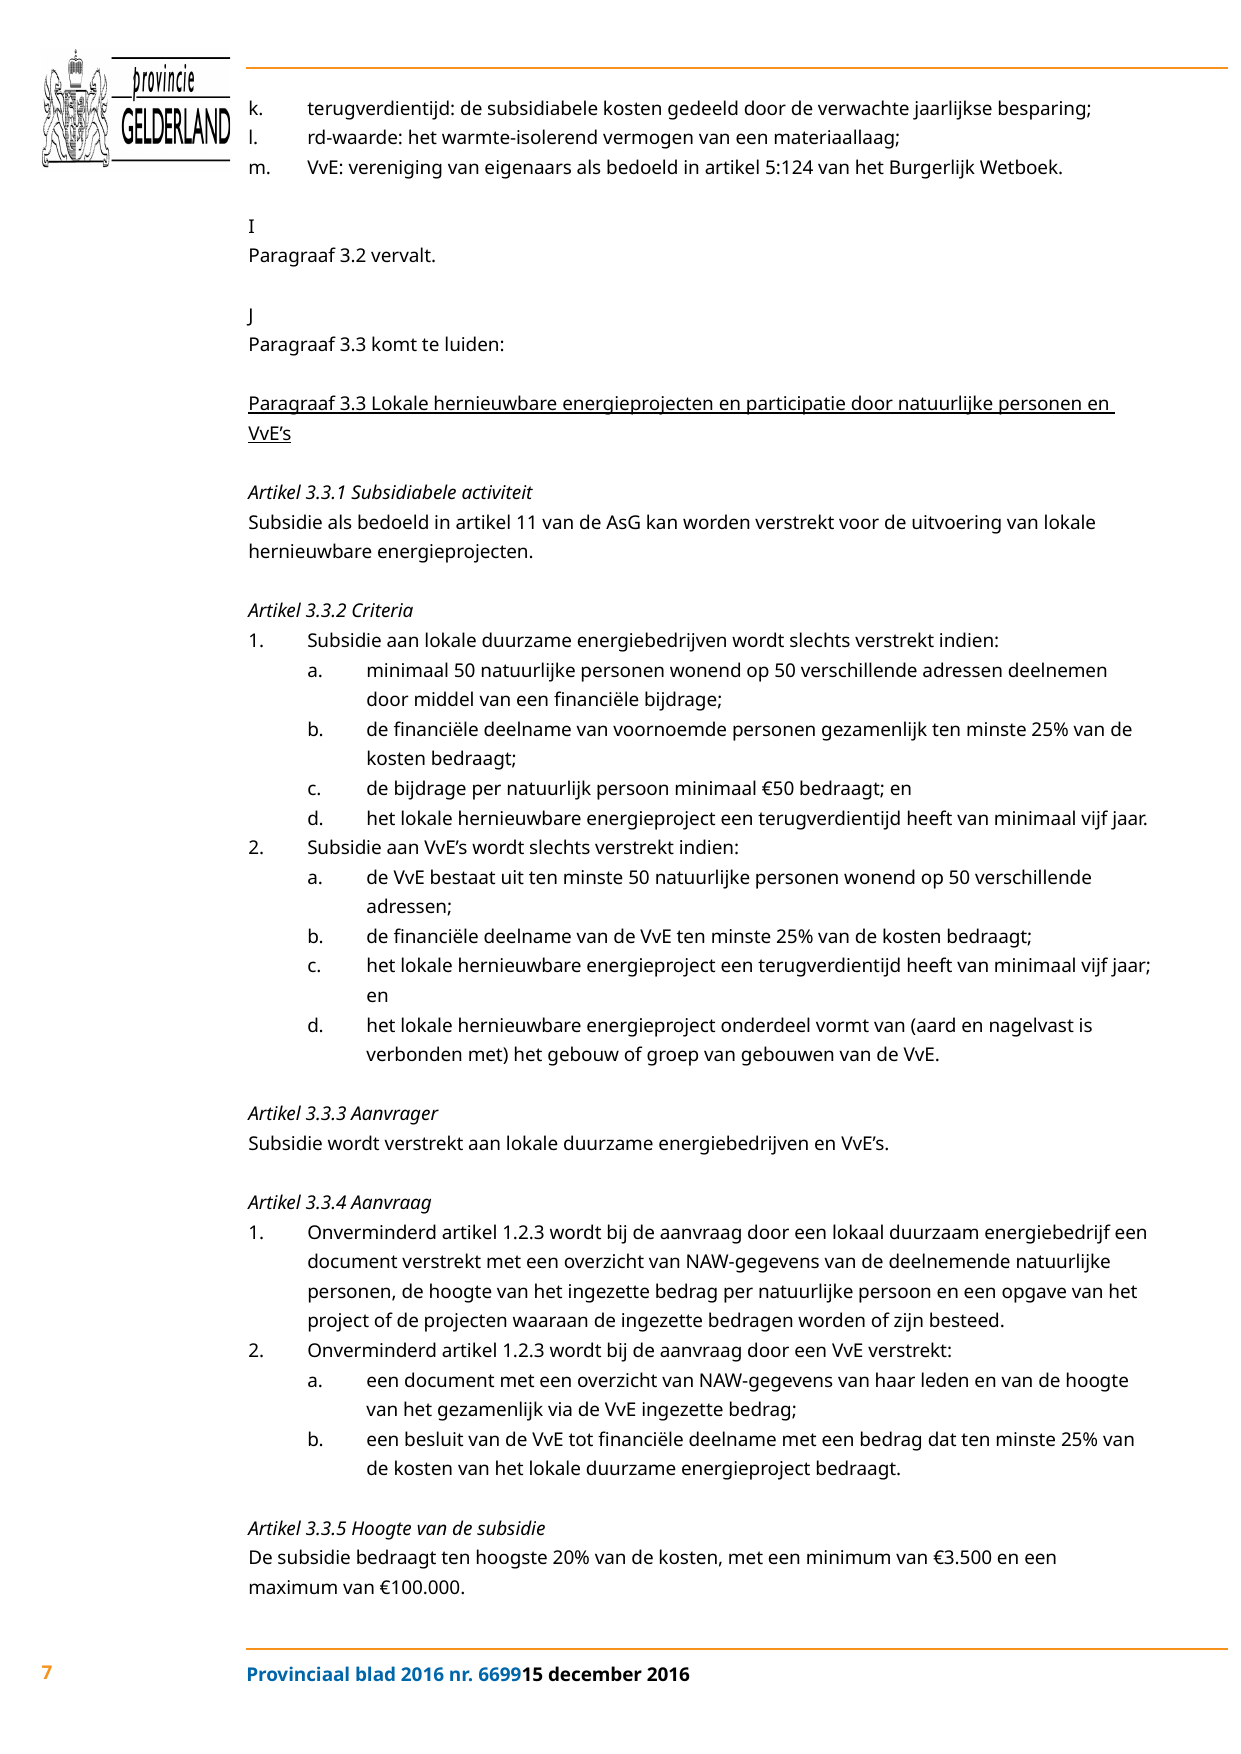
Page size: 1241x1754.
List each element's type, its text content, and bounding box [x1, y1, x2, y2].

list de bijdrage per natuurlijk persoon minimaal €50 bedraagt; en [307, 775, 1152, 801]
picture [41, 47, 231, 172]
list het lokale hernieuwbare energieproject een terugverdientijd heeft van minimaal vijf jaar. [307, 805, 1152, 831]
list het lokale hernieuwbare energieproject onderdeel vormt van (aard en nagelvast is verbonden met) het gebouw of groep van gebouwen van de VvE. [307, 1012, 1152, 1067]
text Artikel 3.3.2 Criteria [248, 598, 1152, 623]
text I [248, 213, 1152, 239]
list het lokale hernieuwbare energieproject een terugverdientijd heeft van minimaal vijf jaar; en [307, 953, 1152, 1008]
list de financiële deelname van voornoemde personen gezamenlijk ten minste 25% van de kosten bedraagt; [307, 716, 1152, 771]
list minimaal 50 natuurlijke personen wonend op 50 verschillende adressen deelnemen door middel van een financiële bijdrage; [307, 657, 1152, 712]
text Artikel 3.3.3 Aanvrager [248, 1101, 1152, 1126]
list Subsidie aan VvE’s wordt slechts verstrekt indien: [248, 834, 1152, 860]
list Onverminderd artikel 1.2.3 wordt bij de aanvraag door een lokaal duurzaam energiebedrijf een document verstrekt met een overzicht van NAW-gegevens van de deelnemende natuurlijke personen, de hoogte van het ingezette bedrag per natuurlijke persoon en een opgave van het project of de projecten waaraan de ingezette bedragen worden of zijn besteed. [248, 1219, 1152, 1333]
text Paragraaf 3.3 komt te luiden: [248, 331, 1152, 357]
list een document met een overzicht van NAW-gegevens van haar leden en van de hoogte van het gezamenlijk via de VvE ingezette bedrag; [307, 1367, 1152, 1422]
text Paragraaf 3.3 Lokale hernieuwbare energieprojecten en participatie door natuurlijke personen en VvE’s [248, 391, 1152, 446]
text Artikel 3.3.4 Aanvraag [248, 1189, 1152, 1215]
text Artikel 3.3.1 Subsidiabele activiteit [248, 479, 1152, 505]
text Paragraaf 3.2 vervalt. [248, 243, 1152, 268]
list rd-waarde: het warmte-isolerend vermogen van een materiaallaag; [248, 124, 1152, 150]
text Artikel 3.3.5 Hoogte van de subsidie [248, 1515, 1152, 1541]
list VvE: vereniging van eigenaars als bedoeld in artikel 5:124 van het Burgerlijk Wetboek. [248, 154, 1152, 180]
text J [248, 302, 1152, 328]
list de financiële deelname van de VvE ten minste 25% van de kosten bedraagt; [307, 923, 1152, 949]
list Onverminderd artikel 1.2.3 wordt bij de aanvraag door een VvE verstrekt: [248, 1337, 1152, 1363]
text Subsidie wordt verstrekt aan lokale duurzame energiebedrijven en VvE’s. [248, 1130, 1152, 1156]
text Subsidie als bedoeld in artikel 11 van de AsG kan worden verstrekt voor de uitvoering van lokale hernieuwbare energieprojecten. [248, 509, 1152, 564]
list terugverdientijd: de subsidiabele kosten gedeeld door de verwachte jaarlijkse besparing; [248, 95, 1152, 121]
list een besluit van de VvE tot financiële deelname met een bedrag dat ten minste 25% van de kosten van het lokale duurzame energieproject bedraagt. [307, 1426, 1152, 1481]
text De subsidie bedraagt ten hoogste 20% van de kosten, met een minimum van €3.500 en een maximum van €100.000. [248, 1544, 1152, 1600]
list de VvE bestaat uit ten minste 50 natuurlijke personen wonend op 50 verschillende adressen; [307, 864, 1152, 919]
list Subsidie aan lokale duurzame energiebedrijven wordt slechts verstrekt indien: [248, 627, 1152, 653]
